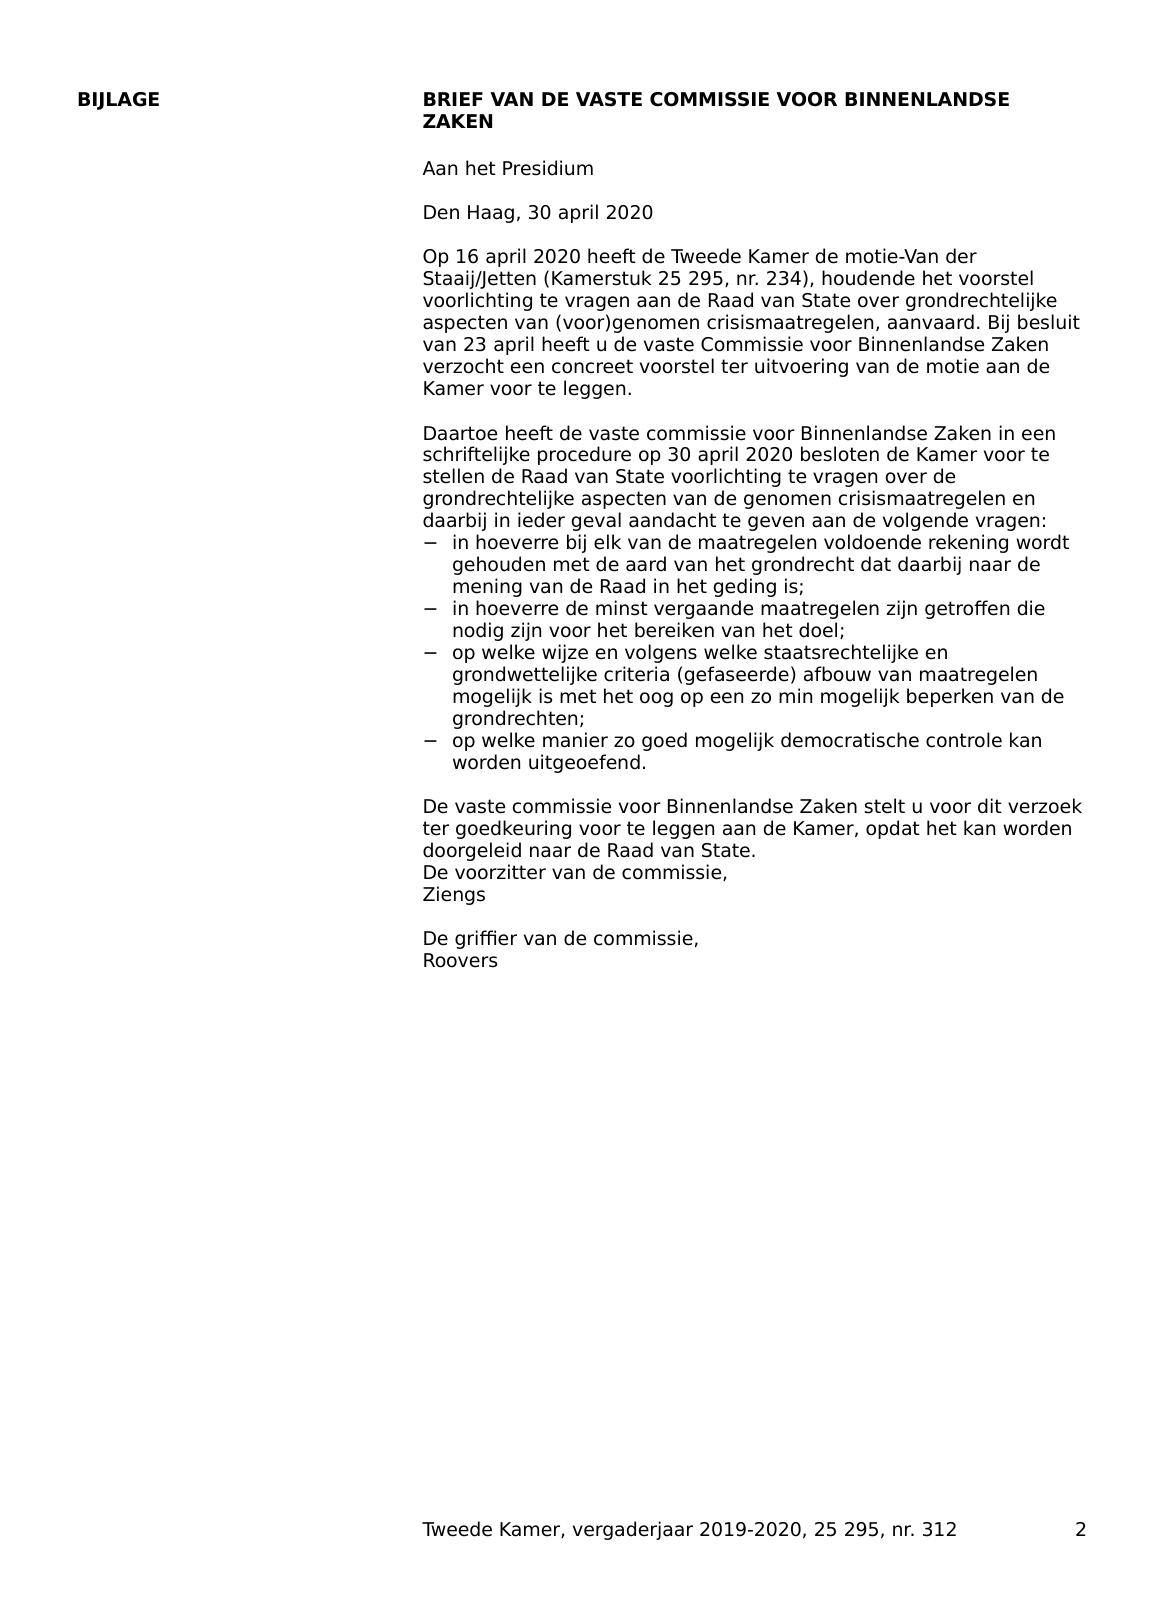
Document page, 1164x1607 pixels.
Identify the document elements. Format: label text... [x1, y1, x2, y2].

text Daartoe heeft de vaste commissie voor Binnenlandse Zaken in een schriftelijke procedure op 30 april 2020 besloten de Kamer voor te stellen de Raad van State voorlichting te vragen over de grondrechtelijke aspecten van de genomen crisismaatregelen en daarbij in ieder geval aandacht te geven aan de volgende vragen: [422, 422, 1087, 532]
text − op welke wijze en volgens welke staatsrechtelijke en grondwettelijke criteria (gefaseerde) afbouw van maatregelen mogelijk is met het oog op een zo min mogelijk beperken van de grondrechten; [422, 642, 1087, 730]
text Aan het Presidium [422, 158, 1087, 180]
text De voorzitter van de commissie, Ziengs [422, 862, 1087, 906]
text − op welke manier zo goed mogelijk democratische controle kan worden uitgeoefend. [422, 730, 1087, 774]
text − in hoeverre de minst vergaande maatregelen zijn getroffen die nodig zijn voor het bereiken van het doel; [422, 598, 1087, 642]
text De griffier van de commissie, Roovers [422, 928, 1087, 972]
text Op 16 april 2020 heeft de Tweede Kamer de motie-Van der Staaij/Jetten (Kamerstuk 25 295, nr. 234), houdende het voorstel voorlichting te vragen aan de Raad van State over grondrechtelijke aspecten van (voor)genomen crisismaatregelen, aanvaard. Bij besluit van 23 april heeft u de vaste Commissie voor Binnenlandse Zaken verzocht een concreet voorstel ter uitvoering van de motie aan de Kamer voor te leggen. [422, 246, 1087, 400]
text De vaste commissie voor Binnenlandse Zaken stelt u voor dit verzoek ter goedkeuring voor te leggen aan de Kamer, opdat het kan worden doorgeleid naar de Raad van State. [422, 796, 1087, 862]
text − in hoeverre bij elk van de maatregelen voldoende rekening wordt gehouden met de aard van het grondrecht dat daarbij naar de mening van de Raad in het geding is; [422, 532, 1087, 598]
text Den Haag, 30 april 2020 [422, 202, 1087, 224]
subtitle BIJLAGE BRIEF VAN DE VASTE COMMISSIE VOOR BINNENLANDSE ZAKEN [77, 89, 1087, 133]
